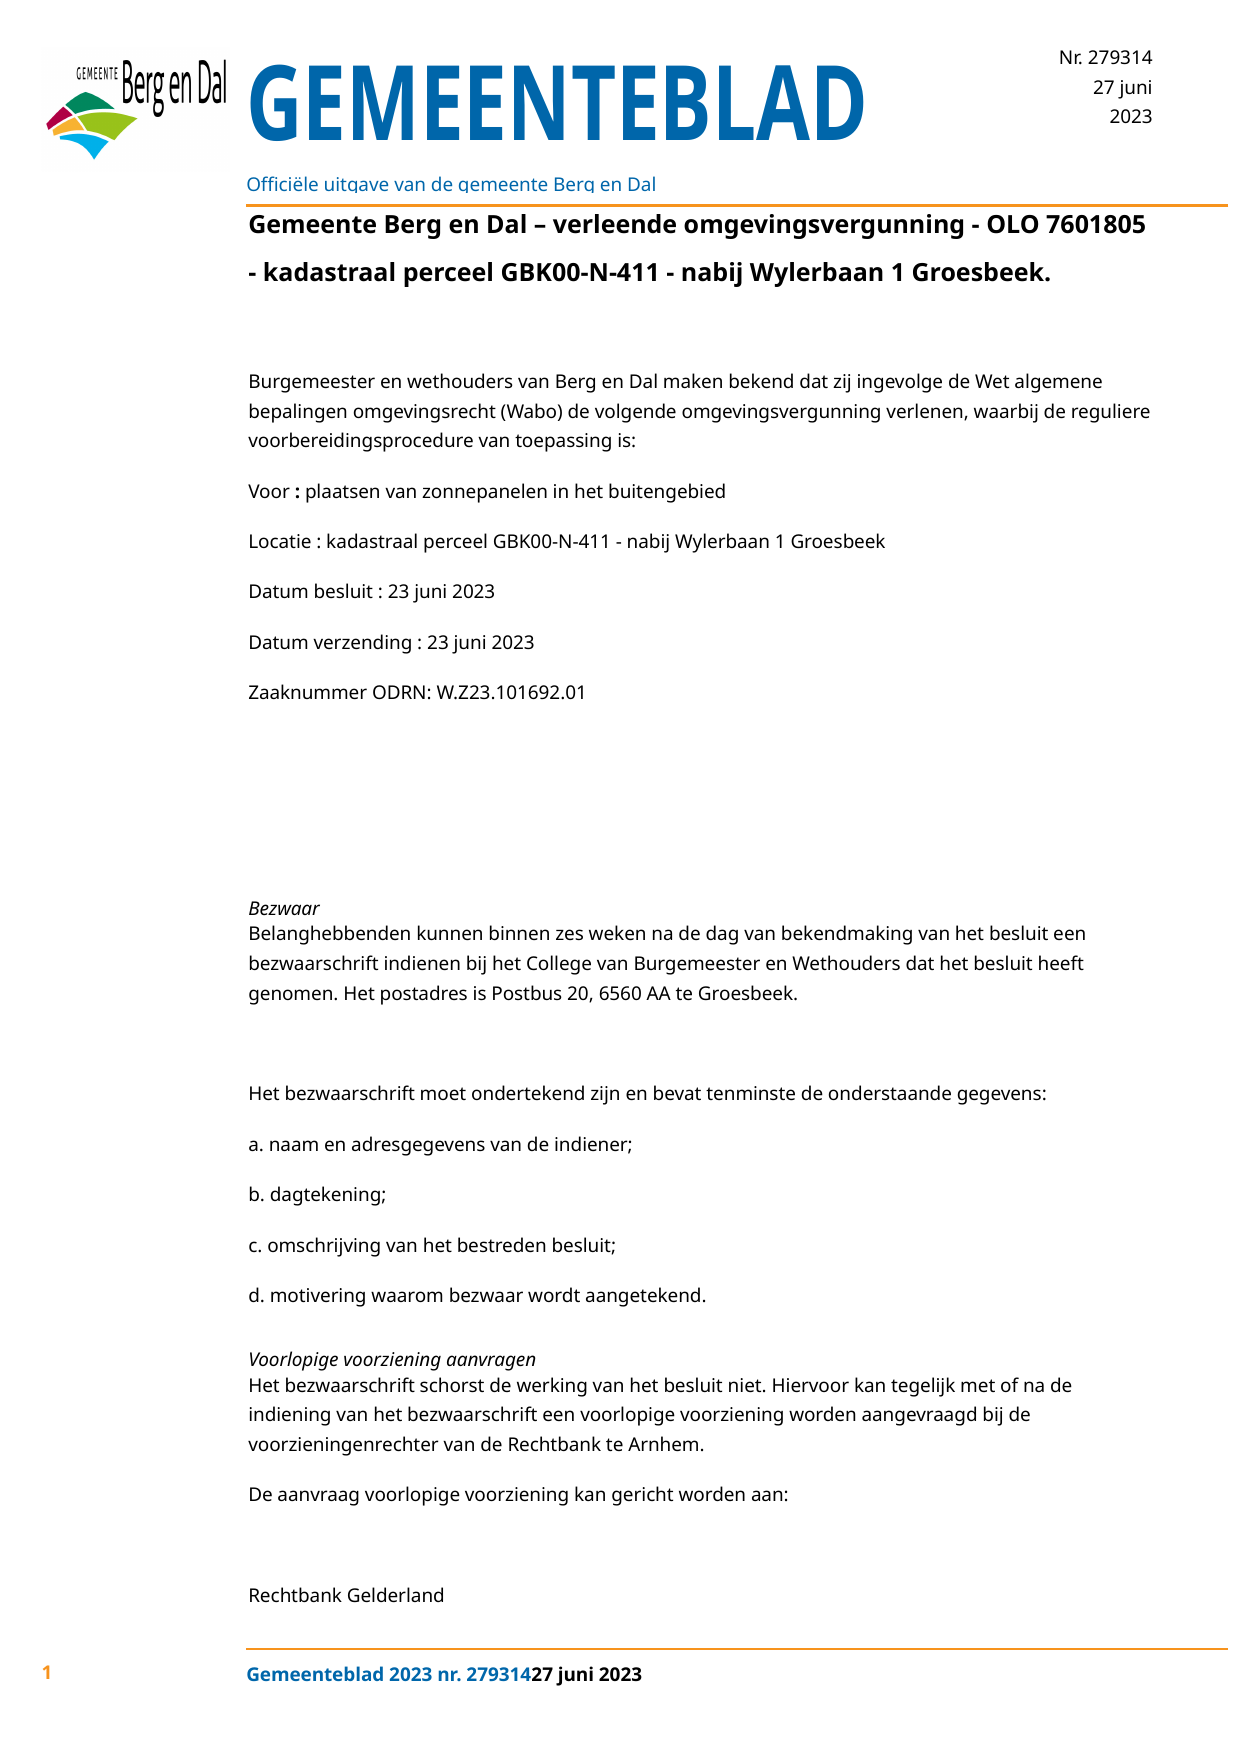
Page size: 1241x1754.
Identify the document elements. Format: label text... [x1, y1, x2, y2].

text Voor : plaatsen van zonnepanelen in het buitengebied [248, 478, 1152, 504]
text Het bezwaarschrift moet ondertekend zijn en bevat tenminste de onderstaande gegevens: [248, 1081, 1152, 1106]
text c. omschrijving van het bestreden besluit; [248, 1232, 1152, 1257]
text Datum besluit : 23 juni 2023 [248, 579, 1152, 604]
text De aanvraag voorlopige voorziening kan gericht worden aan: [248, 1481, 1152, 1507]
text Locatie : kadastraal perceel GBK00-N-411 - nabij Wylerbaan 1 Groesbeek [248, 528, 1152, 554]
text b. dagtekening; [248, 1181, 1152, 1207]
text Belanghebbenden kunnen binnen zes weken na de dag van bekendmaking van het besluit een bezwaarschrift indienen bij het College van Burgemeester en Wethouders dat het besluit heeft genomen. Het postadres is Postbus 20, 6560 AA te Groesbeek. [248, 921, 1152, 1005]
text d. motivering waarom bezwaar wordt aangetekend. [248, 1282, 1152, 1308]
text Voorlopige voorziening aanvragen [248, 1346, 1152, 1372]
text Rechtbank Gelderland [248, 1582, 1152, 1608]
text a. naam en adresgegevens van de indiener; [248, 1131, 1152, 1157]
text Het bezwaarschrift schorst de werking van het besluit niet. Hiervoor kan tegelijk met of na de indiening van het bezwaarschrift een voorlopige voorziening worden aangevraagd bij de voorzieningenrechter van de Rechtbank te Arnhem. [248, 1372, 1152, 1457]
text Zaaknummer ODRN: W.Z23.101692.01 [248, 679, 1152, 705]
text Bezwaar [248, 895, 1152, 921]
text Gemeente Berg en Dal – verleende omgevingsvergunning - OLO 7601805 - kadastraal perceel GBK00-N-411 - nabij Wylerbaan 1 Groesbeek. [248, 207, 1152, 288]
picture [41, 47, 231, 172]
text Datum verzending : 23 juni 2023 [248, 629, 1152, 655]
text Burgemeester en wethouders van Berg en Dal maken bekend dat zij ingevolge de Wet algemene bepalingen omgevingsrecht (Wabo) de volgende omgevingsvergunning verlenen, waarbij de reguliere voorbereidingsprocedure van toepassing is: [248, 368, 1152, 453]
